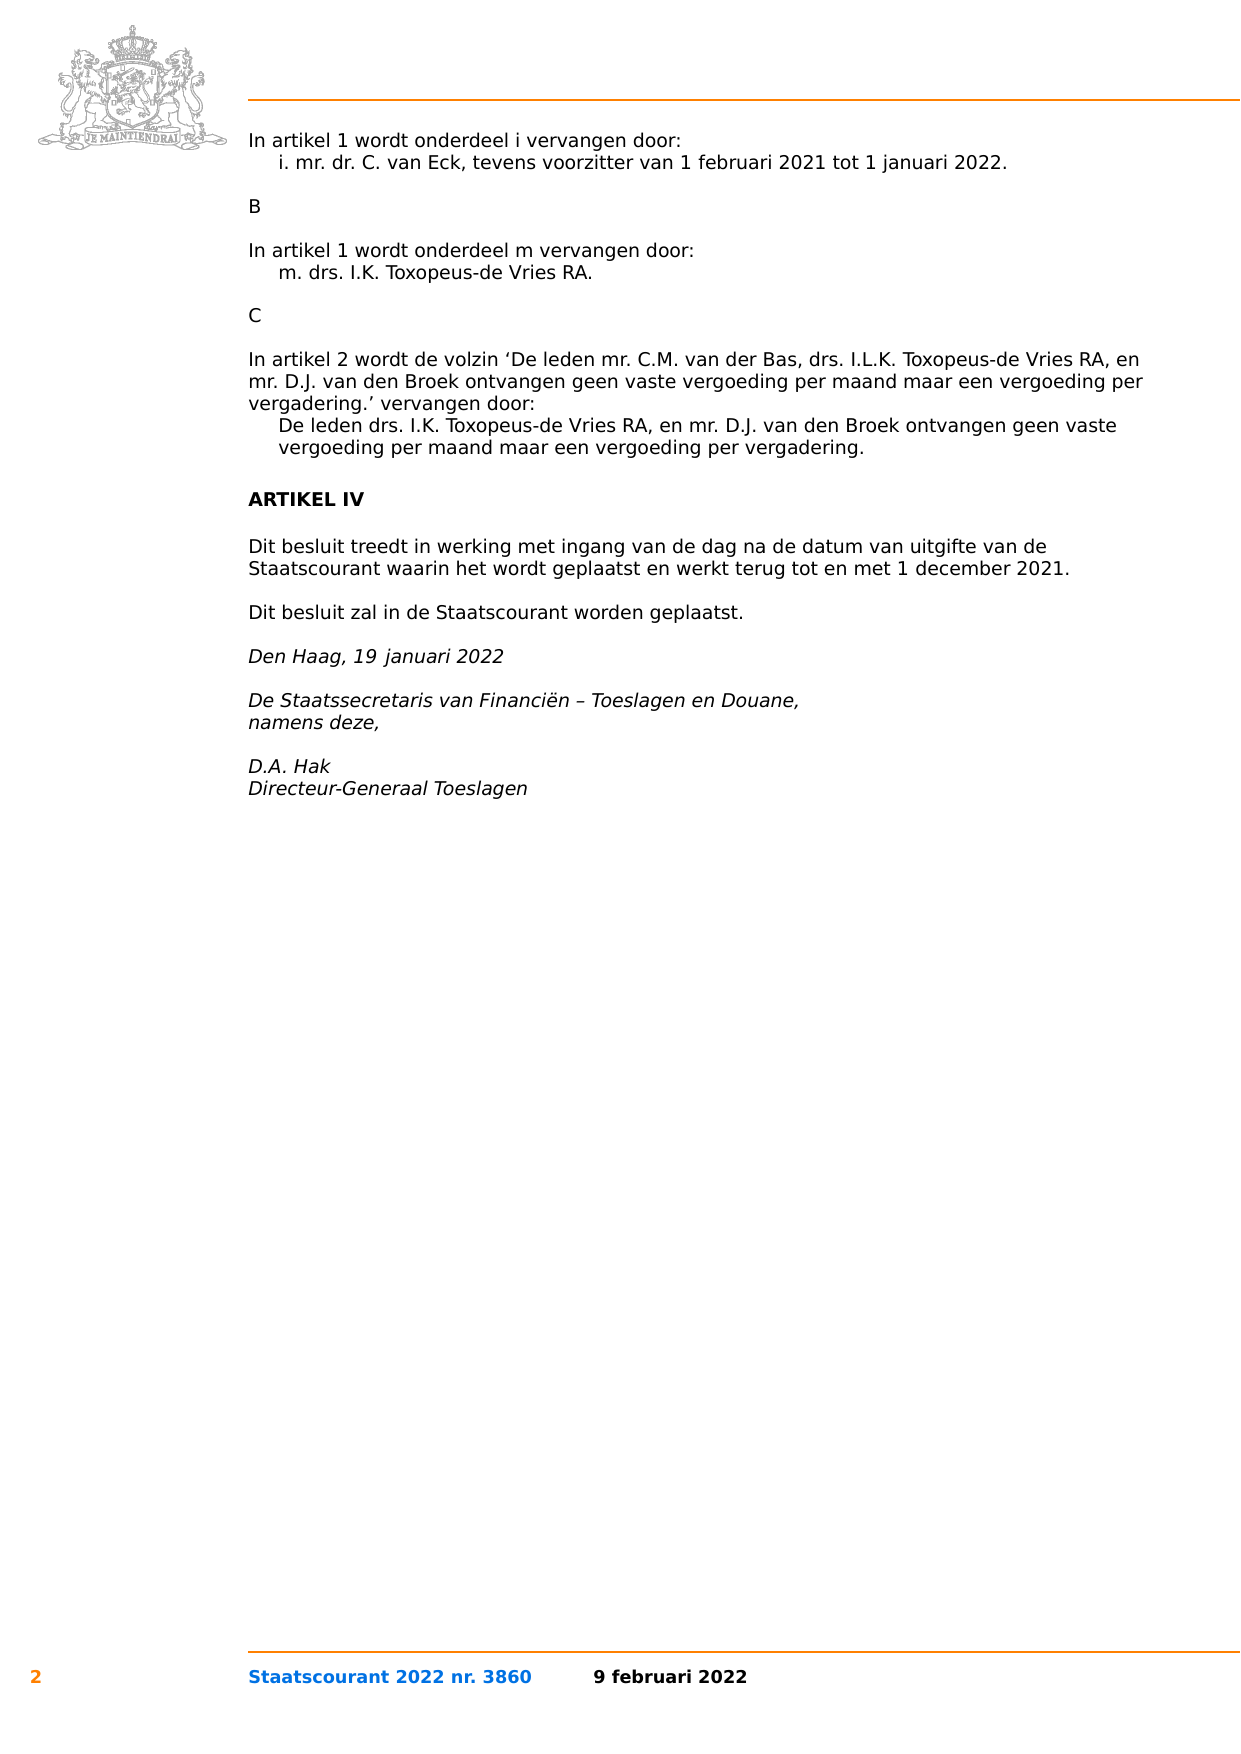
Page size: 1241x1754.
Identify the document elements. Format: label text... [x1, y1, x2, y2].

text In artikel 1 wordt onderdeel m vervangen door: [248, 239, 1163, 262]
text Dit besluit zal in de Staatscourant worden geplaatst. [248, 602, 1163, 624]
text In artikel 1 wordt onderdeel i vervangen door: [248, 130, 1163, 152]
picture [38, 25, 227, 150]
text De Staatssecretaris van Financiën – Toeslagen en Douane, namens deze, D.A. Hak Directeur-Generaal Toeslagen [248, 690, 1163, 799]
text m. drs. I.K. Toxopeus-de Vries RA. [278, 262, 1163, 283]
subtitle ARTIKEL IV [248, 489, 1163, 511]
text C [248, 305, 1163, 327]
text i. mr. dr. C. van Eck, tevens voorzitter van 1 februari 2021 tot 1 januari 2022. [278, 152, 1163, 174]
text In artikel 2 wordt de volzin ‘De leden mr. C.M. van der Bas, drs. I.L.K. Toxopeus-de Vries RA, en mr. D.J. van den Broek ontvangen geen vaste vergoeding per maand maar een vergoeding per vergadering.’ vervangen door: [248, 349, 1163, 415]
text De leden drs. I.K. Toxopeus-de Vries RA, en mr. D.J. van den Broek ontvangen geen vaste vergoeding per maand maar een vergoeding per vergadering. [278, 415, 1163, 459]
text Den Haag, 19 januari 2022 [248, 646, 1163, 668]
text Dit besluit treedt in werking met ingang van de dag na de datum van uitgifte van de Staatscourant waarin het wordt geplaatst en werkt terug tot en met 1 december 2021. [248, 536, 1163, 580]
text B [248, 196, 1163, 218]
